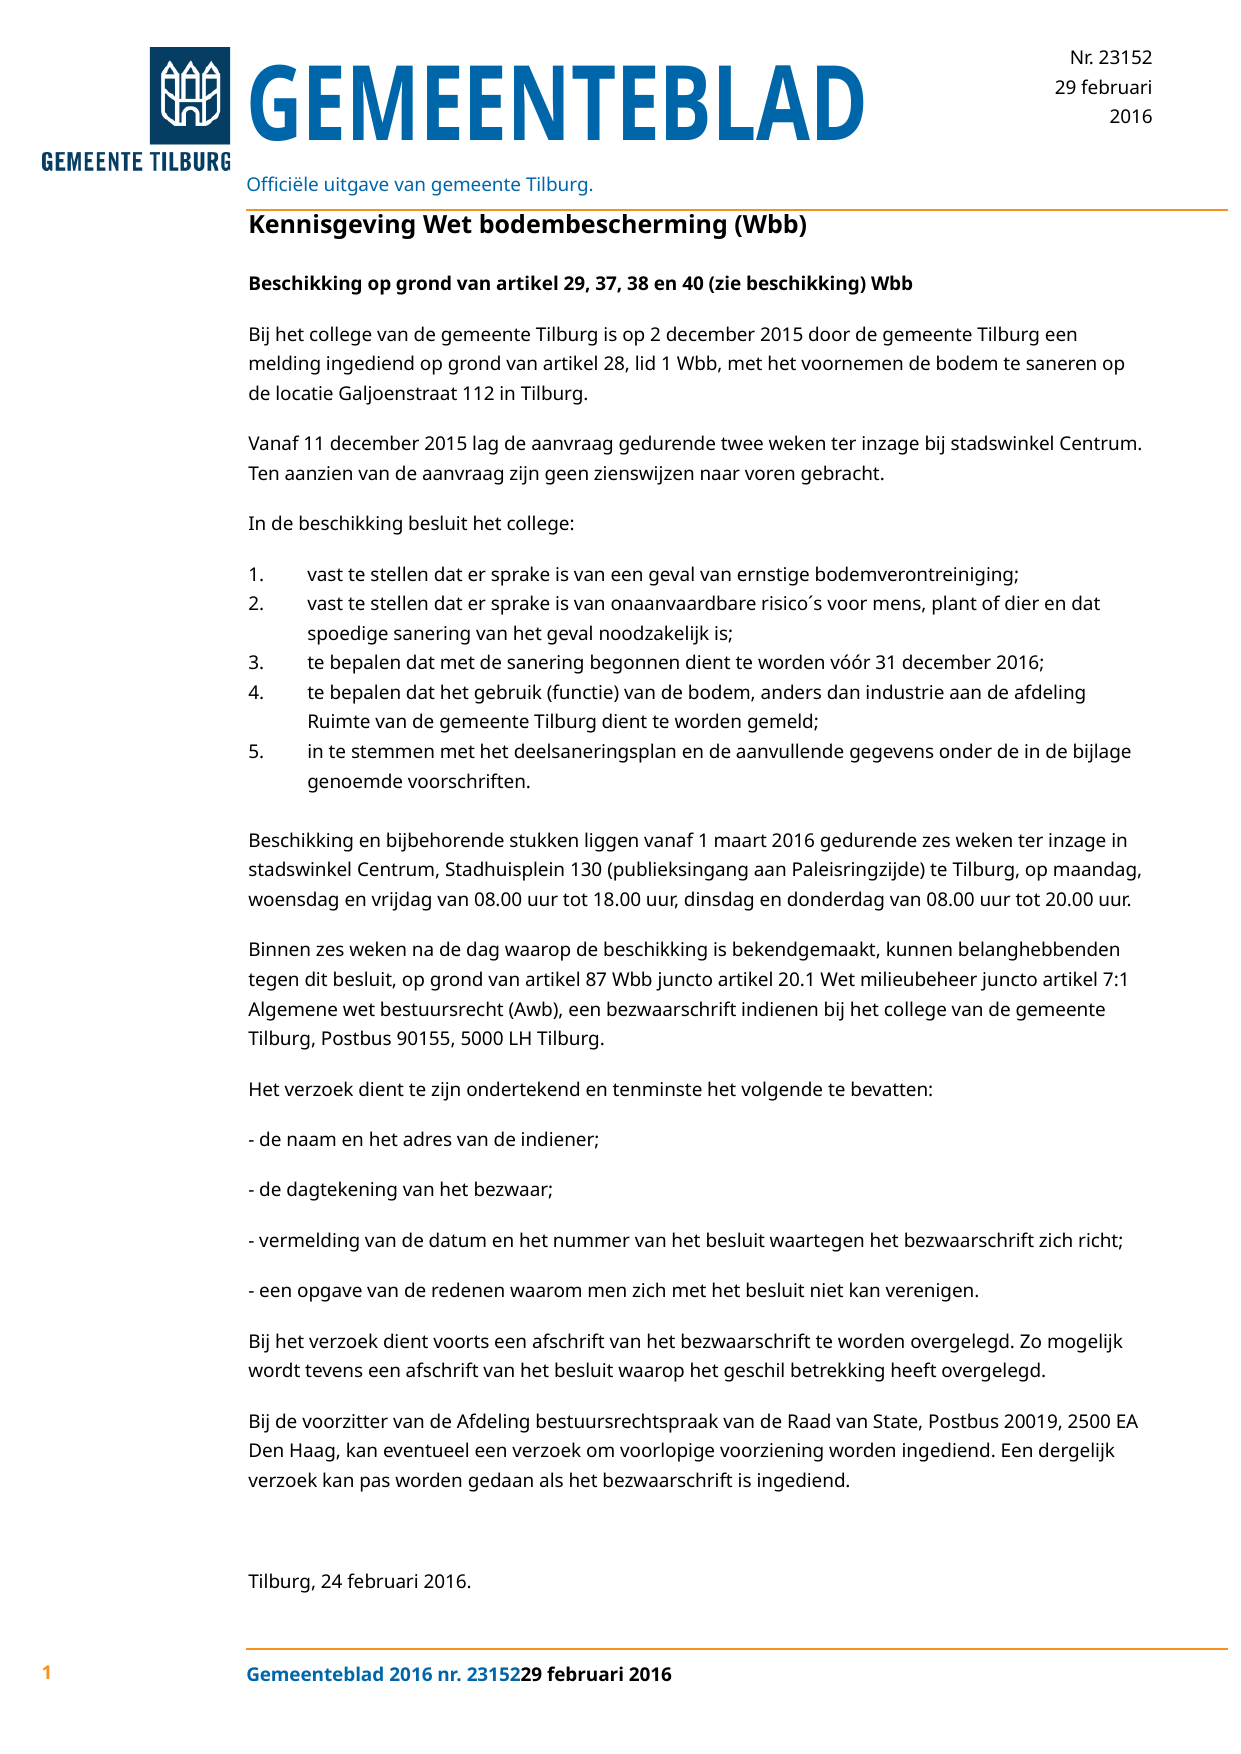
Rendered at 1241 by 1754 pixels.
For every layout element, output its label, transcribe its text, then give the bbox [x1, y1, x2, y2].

text - de dagtekening van het bezwaar; [248, 1177, 1152, 1202]
text Beschikking op grond van artikel 29, 37, 38 en 40 (zie beschikking) Wbb [248, 270, 1152, 296]
text Het verzoek dient te zijn ondertekend en tenminste het volgende te bevatten: [248, 1076, 1152, 1101]
text Kennisgeving Wet bodembescherming (Wbb) [248, 211, 1152, 241]
text In de beschikking besluit het college: [248, 510, 1152, 536]
list vast te stellen dat er sprake is van onaanvaardbare risico´s voor mens, plant of dier en dat spoedige sanering van het geval noodzakelijk is; [248, 590, 1152, 646]
text Vanaf 11 december 2015 lag de aanvraag gedurende twee weken ter inzage bij stadswinkel Centrum. Ten aanzien van de aanvraag zijn geen zienswijzen naar voren gebracht. [248, 430, 1152, 486]
picture [41, 47, 231, 172]
text - de naam en het adres van de indiener; [248, 1126, 1152, 1152]
text - vermelding van de datum en het nummer van het besluit waartegen het bezwaarschrift zich richt; [248, 1227, 1152, 1253]
text Bij het verzoek dient voorts een afschrift van het bezwaarschrift te worden overgelegd. Zo mogelijk wordt tevens een afschrift van het besluit waarop het geschil betrekking heeft overgelegd. [248, 1328, 1152, 1383]
list in te stemmen met het deelsaneringsplan en de aanvullende gegevens onder de in de bijlage genoemde voorschriften. [248, 738, 1152, 793]
text Beschikking en bijbehorende stukken liggen vanaf 1 maart 2016 gedurende zes weken ter inzage in stadswinkel Centrum, Stadhuisplein 130 (publieksingang aan Paleisringzijde) te Tilburg, op maandag, woensdag en vrijdag van 08.00 uur tot 18.00 uur, dinsdag en donderdag van 08.00 uur tot 20.00 uur. [248, 827, 1152, 912]
text - een opgave van de redenen waarom men zich met het besluit niet kan verenigen. [248, 1277, 1152, 1303]
list te bepalen dat het gebruik (functie) van de bodem, anders dan industrie aan de afdeling Ruimte van de gemeente Tilburg dient te worden gemeld; [248, 679, 1152, 734]
list vast te stellen dat er sprake is van een geval van ernstige bodemverontreiniging; [248, 561, 1152, 586]
text Bij de voorzitter van de Afdeling bestuursrechtspraak van de Raad van State, Postbus 20019, 2500 EA Den Haag, kan eventueel een verzoek om voorlopige voorziening worden ingediend. Een dergelijk verzoek kan pas worden gedaan als het bezwaarschrift is ingediend. [248, 1408, 1152, 1493]
text Bij het college van de gemeente Tilburg is op 2 december 2015 door de gemeente Tilburg een melding ingediend op grond van artikel 28, lid 1 Wbb, met het voornemen de bodem te saneren op de locatie Galjoenstraat 112 in Tilburg. [248, 321, 1152, 406]
list te bepalen dat met de sanering begonnen dient te worden vóór 31 december 2016; [248, 649, 1152, 675]
text Binnen zes weken na de dag waarop de beschikking is bekendgemaakt, kunnen belanghebbenden tegen dit besluit, op grond van artikel 87 Wbb juncto artikel 20.1 Wet milieubeheer juncto artikel 7:1 Algemene wet bestuursrecht (Awb), een bezwaarschrift indienen bij het college van de gemeente Tilburg, Postbus 90155, 5000 LH Tilburg. [248, 937, 1152, 1051]
text Tilburg, 24 februari 2016. [248, 1568, 1152, 1593]
